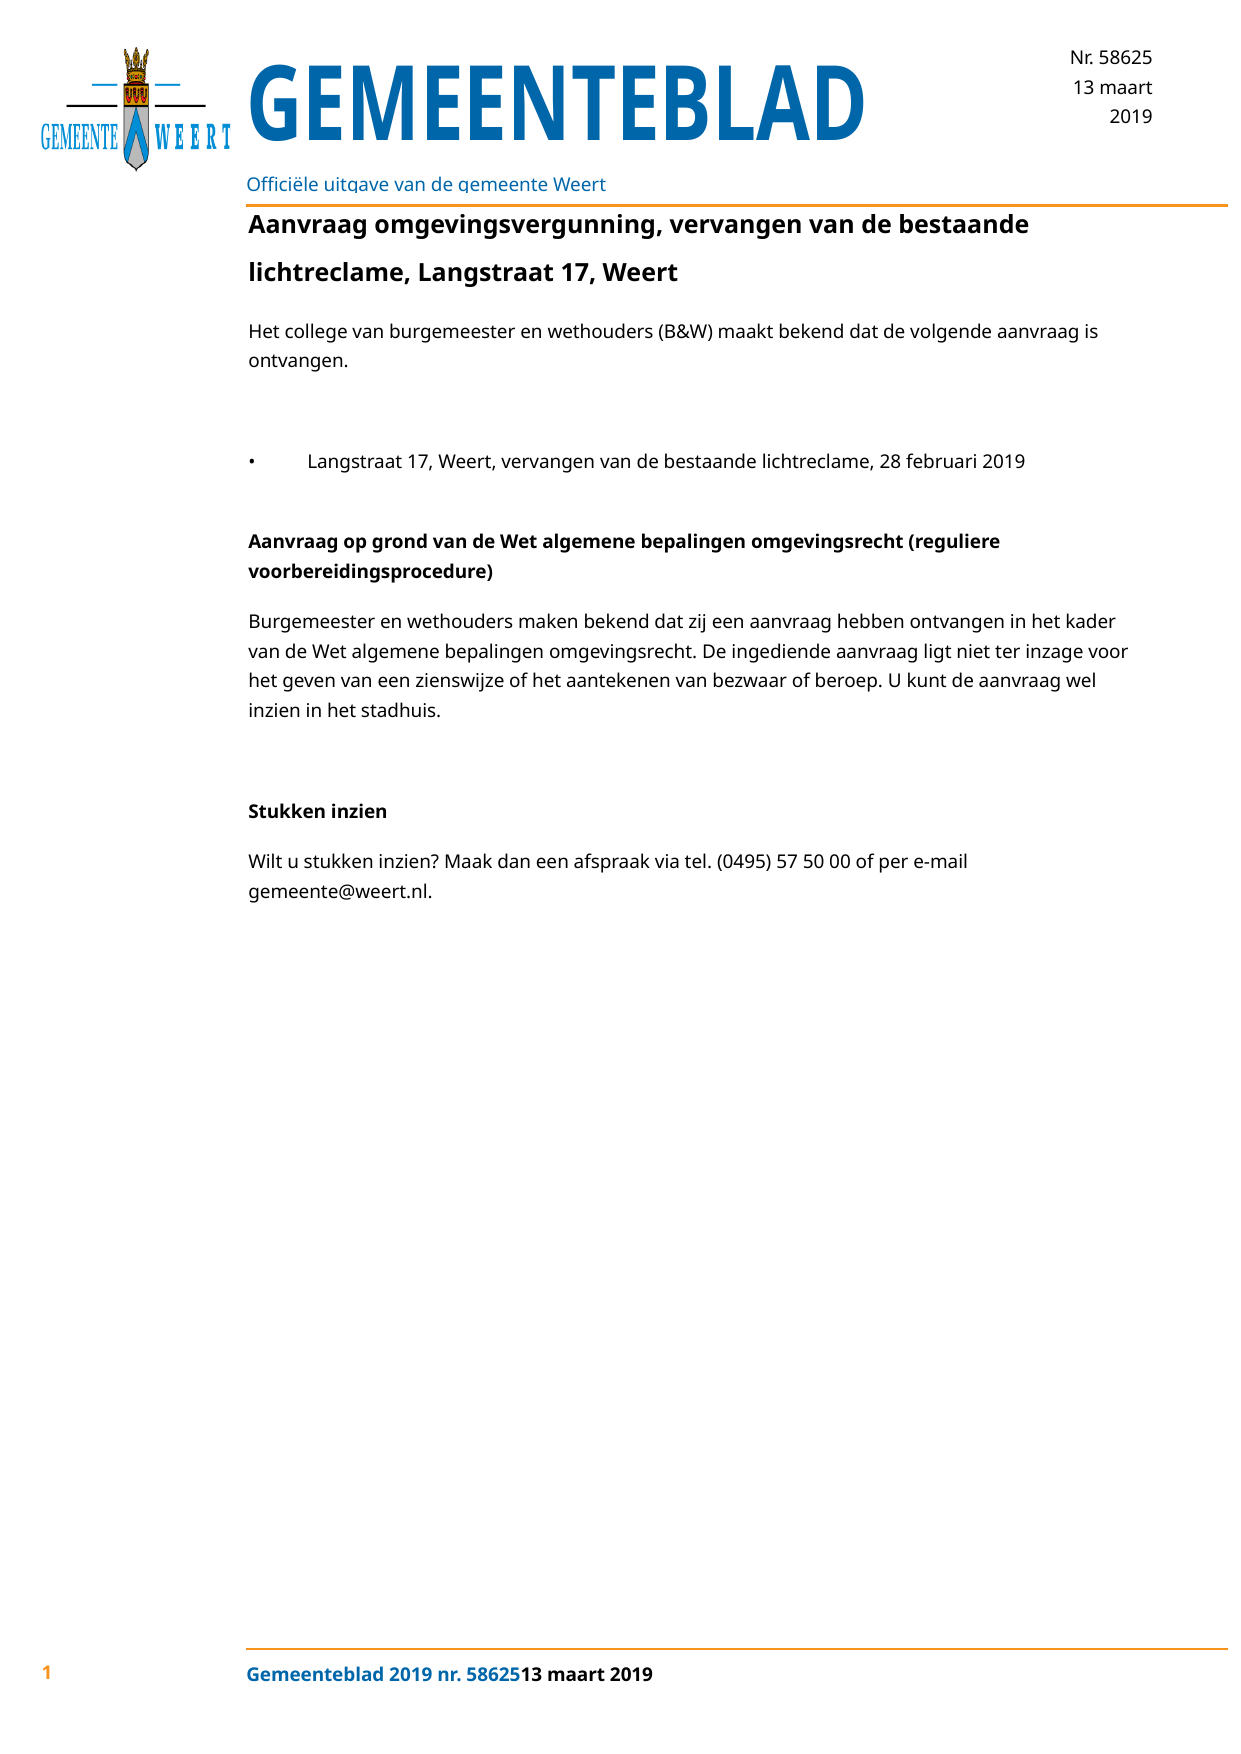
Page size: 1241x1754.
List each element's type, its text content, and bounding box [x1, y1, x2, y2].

text Burgemeester en wethouders maken bekend dat zij een aanvraag hebben ontvangen in het kader van de Wet algemene bepalingen omgevingsrecht. De ingediende aanvraag ligt niet ter inzage voor het geven van een zienswijze of het aantekenen van bezwaar of beroep. U kunt de aanvraag wel inzien in het stadhuis. [248, 608, 1152, 723]
text Aanvraag op grond van de Wet algemene bepalingen omgevingsrecht (reguliere voorbereidingsprocedure) [248, 528, 1152, 584]
text Het college van burgemeester en wethouders (B&W) maakt bekend dat de volgende aanvraag is ontvangen. [248, 318, 1152, 373]
list Langstraat 17, Weert, vervangen van de bestaande lichtreclame, 28 februari 2019 [248, 448, 1152, 474]
text Wilt u stukken inzien? Maak dan een afspraak via tel. (0495) 57 50 00 of per e-mail gemeente@weert.nl. [248, 848, 1152, 904]
text Aanvraag omgevingsvergunning, vervangen van de bestaande lichtreclame, Langstraat 17, Weert [248, 207, 1152, 288]
text Stukken inzien [248, 798, 1152, 824]
picture [41, 47, 231, 172]
